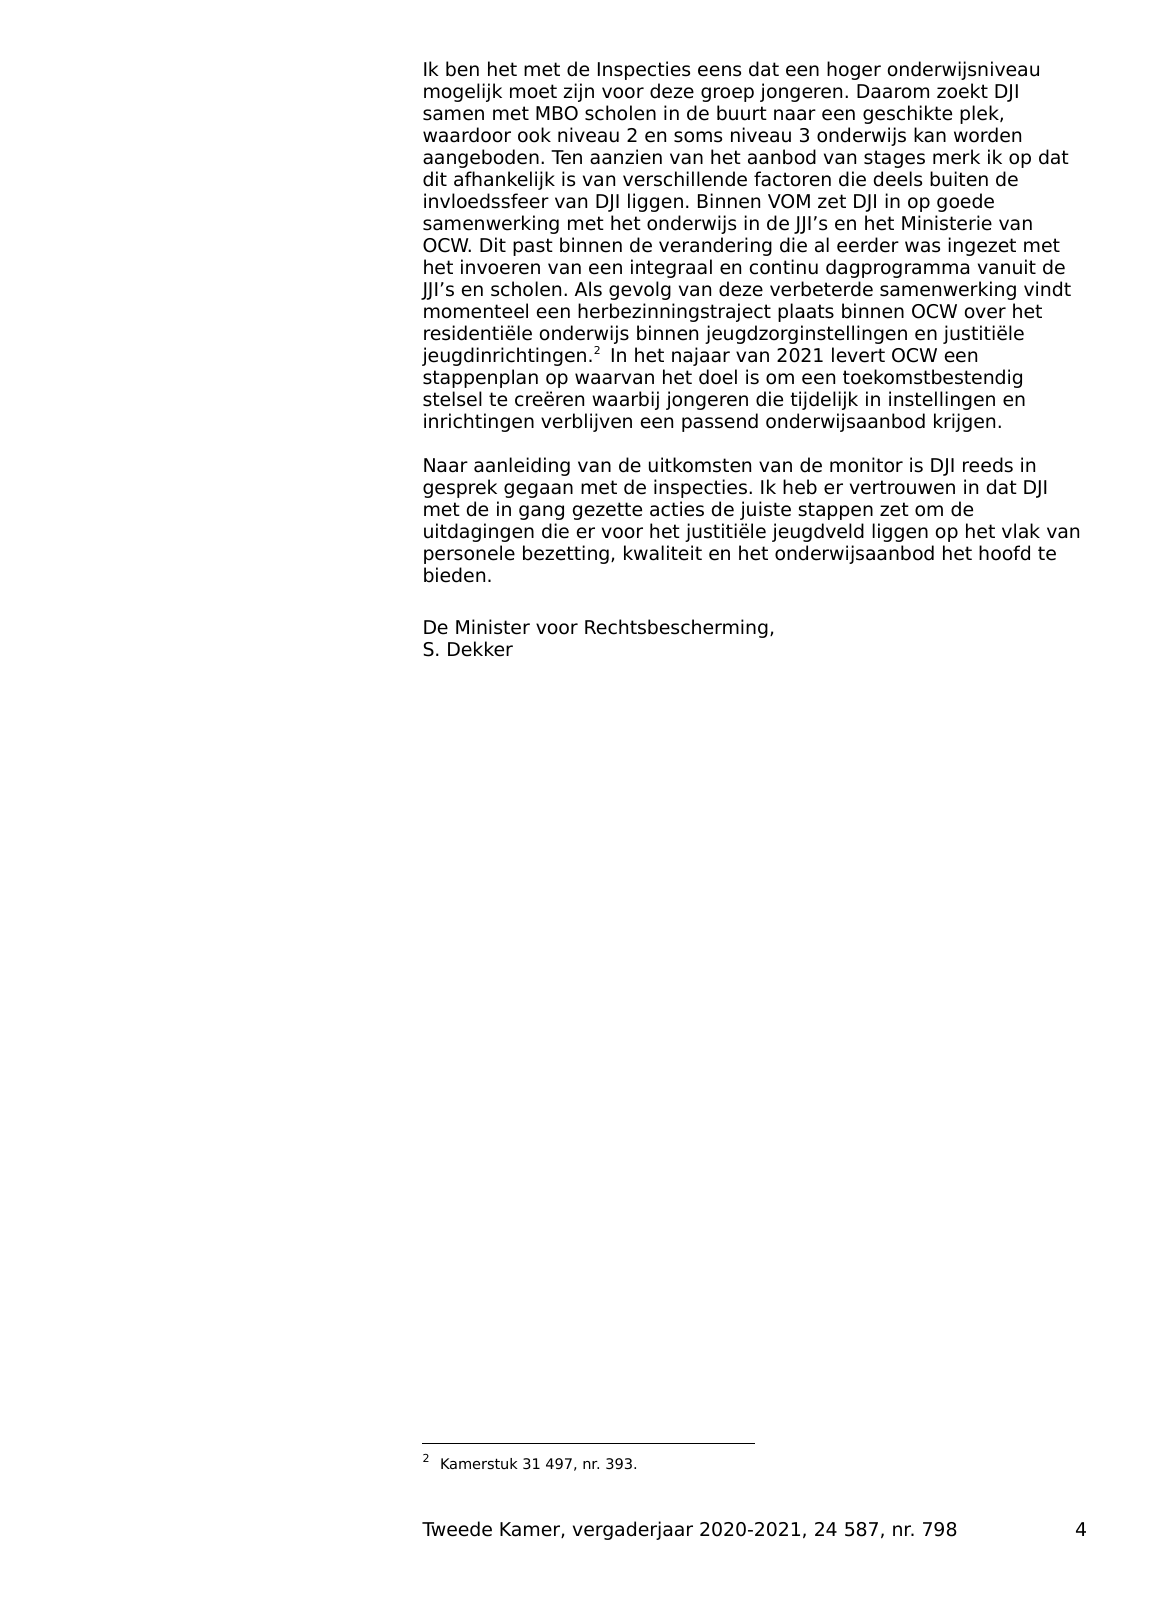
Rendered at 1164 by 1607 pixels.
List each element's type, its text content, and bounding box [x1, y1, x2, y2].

text De Minister voor Rechtsbescherming, S. Dekker [422, 617, 1087, 661]
text Naar aanleiding van de uitkomsten van de monitor is DJI reeds in gesprek gegaan met de inspecties. Ik heb er vertrouwen in dat DJI met de in gang gezette acties de juiste stappen zet om de uitdagingen die er voor het justitiële jeugdveld liggen op het vlak van personele bezetting, kwaliteit en het onderwijsaanbod het hoofd te bieden. [422, 455, 1087, 587]
text Kamerstuk 31 497, nr. 393. [422, 1452, 1087, 1474]
text Ik ben het met de Inspecties eens dat een hoger onderwijsniveau mogelijk moet zijn voor deze groep jongeren. Daarom zoekt DJI samen met MBO scholen in de buurt naar een geschikte plek, waardoor ook niveau 2 en soms niveau 3 onderwijs kan worden aangeboden. Ten aanzien van het aanbod van stages merk ik op dat dit afhankelijk is van verschillende factoren die deels buiten de invloedssfeer van DJI liggen. Binnen VOM zet DJI in op goede samenwerking met het onderwijs in de JJI’s en het Ministerie van OCW. Dit past binnen de verandering die al eerder was ingezet met het invoeren van een integraal en continu dagprogramma vanuit de JJI’s en scholen. Als gevolg van deze verbeterde samenwerking vindt momenteel een herbezinningstraject plaats binnen OCW over het residentiële onderwijs binnen jeugdzorginstellingen en justitiële jeugdinrichtingen. In het najaar van 2021 levert OCW een stappenplan op waarvan het doel is om een toekomstbestendig stelsel te creëren waarbij jongeren die tijdelijk in instellingen en inrichtingen verblijven een passend onderwijsaanbod krijgen. [422, 59, 1087, 433]
